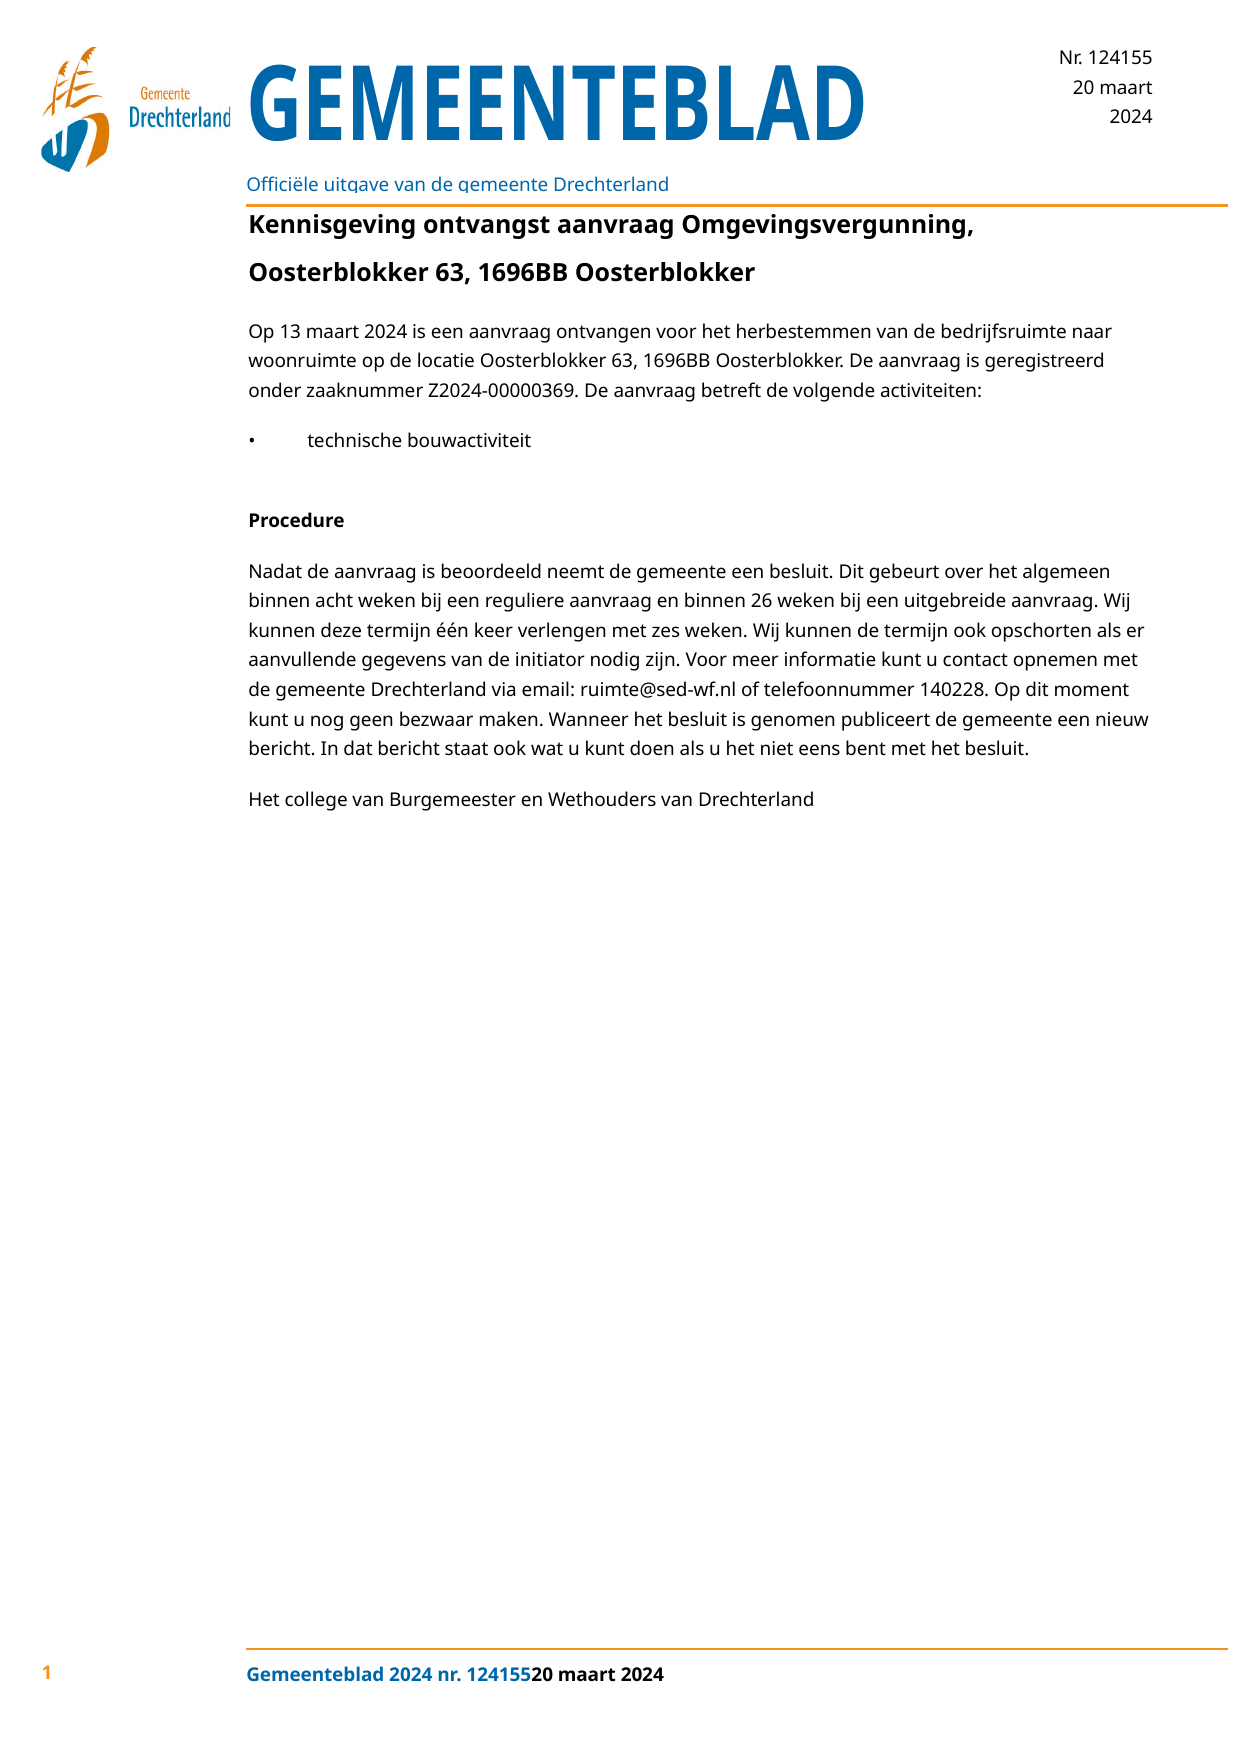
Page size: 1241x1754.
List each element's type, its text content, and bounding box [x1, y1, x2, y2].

text Procedure [248, 507, 1152, 533]
text Nadat de aanvraag is beoordeeld neemt de gemeente een besluit. Dit gebeurt over het algemeen binnen acht weken bij een reguliere aanvraag en binnen 26 weken bij een uitgebreide aanvraag. Wij kunnen deze termijn één keer verlengen met zes weken. Wij kunnen de termijn ook opschorten als er aanvullende gegevens van de initiator nodig zijn. Voor meer informatie kunt u contact opnemen met de gemeente Drechterland via email: ruimte@sed-wf.nl of telefoonnummer 140228. Op dit moment kunt u nog geen bezwaar maken. Wanneer het besluit is genomen publiceert de gemeente een nieuw bericht. In dat bericht staat ook wat u kunt doen als u het niet eens bent met het besluit. [248, 558, 1152, 761]
text Het college van Burgemeester en Wethouders van Drechterland [248, 786, 1152, 812]
text Op 13 maart 2024 is een aanvraag ontvangen voor het herbestemmen van de bedrijfsruimte naar woonruimte op de locatie Oosterblokker 63, 1696BB Oosterblokker. De aanvraag is geregistreerd onder zaaknummer Z2024-00000369. De aanvraag betreft de volgende activiteiten: [248, 318, 1152, 403]
text Kennisgeving ontvangst aanvraag Omgevingsvergunning, Oosterblokker 63, 1696BB Oosterblokker [248, 207, 1152, 288]
picture [41, 158, 64, 172]
picture [41, 47, 231, 172]
list technische bouwactiviteit [248, 427, 1152, 453]
picture [226, 115, 231, 124]
